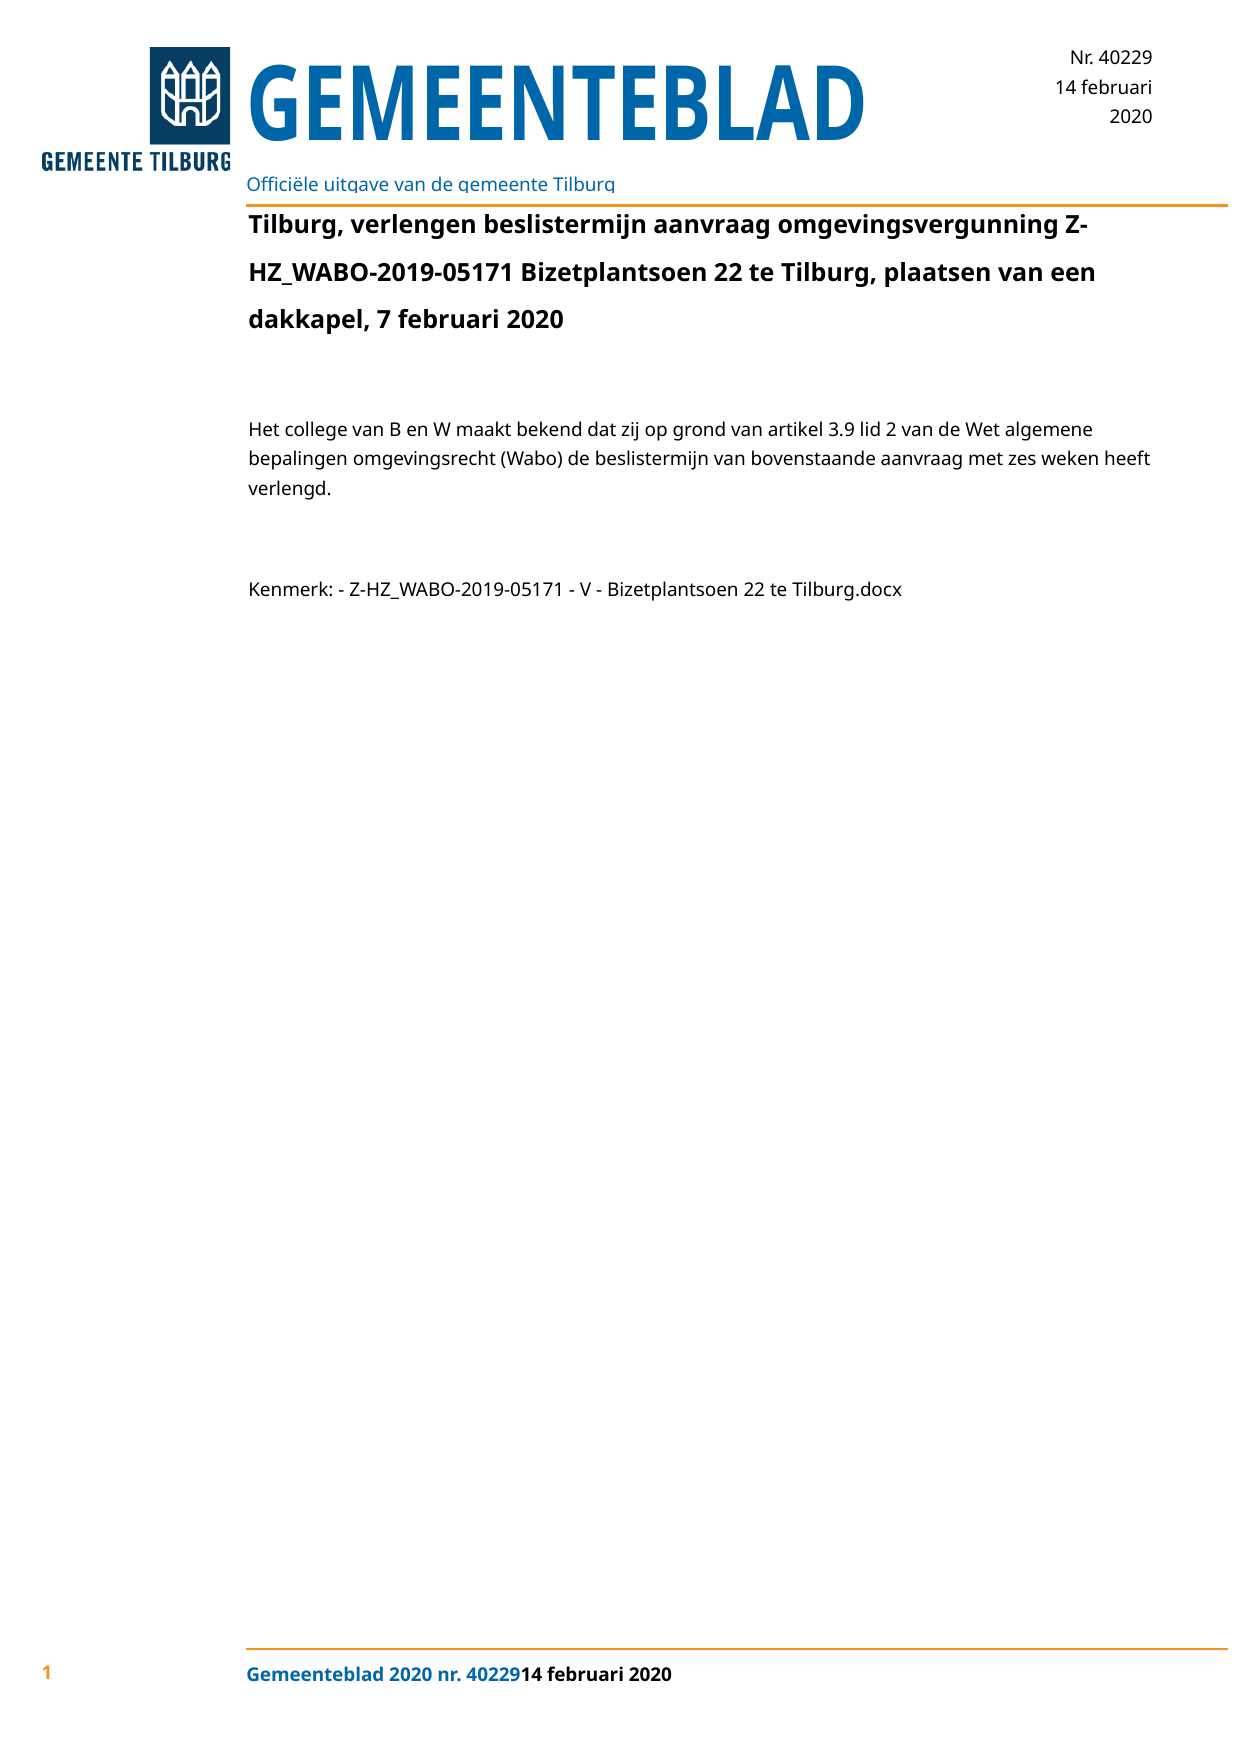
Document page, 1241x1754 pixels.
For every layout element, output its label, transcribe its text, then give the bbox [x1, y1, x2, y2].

text Tilburg, verlengen beslistermijn aanvraag omgevingsvergunning Z-HZ_WABO-2019-05171 Bizetplantsoen 22 te Tilburg, plaatsen van een dakkapel, 7 februari 2020 [248, 207, 1152, 336]
picture [41, 47, 231, 172]
text Het college van B en W maakt bekend dat zij op grond van artikel 3.9 lid 2 van de Wet algemene bepalingen omgevingsrecht (Wabo) de beslistermijn van bovenstaande aanvraag met zes weken heeft verlengd. [248, 416, 1152, 501]
text Kenmerk: - Z-HZ_WABO-2019-05171 - V - Bizetplantsoen 22 te Tilburg.docx [248, 576, 1152, 602]
